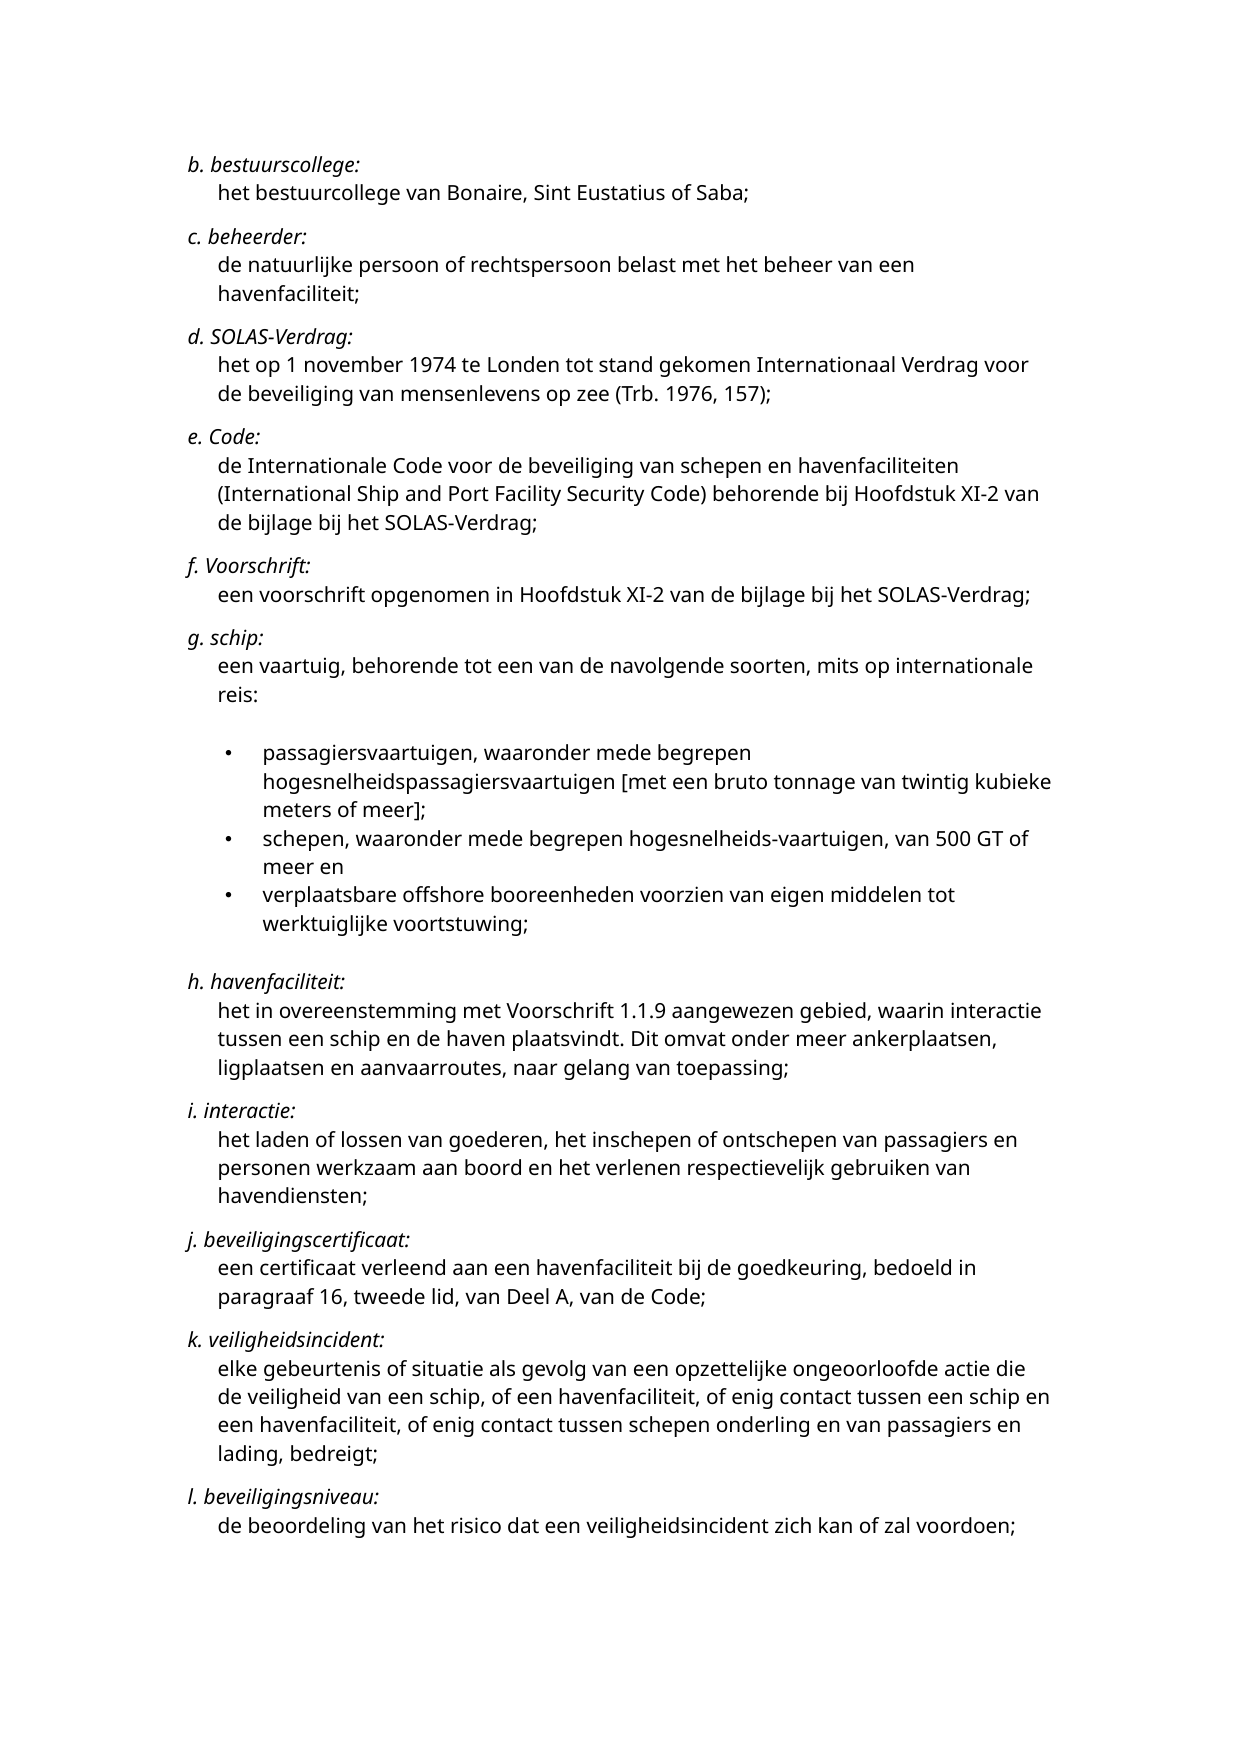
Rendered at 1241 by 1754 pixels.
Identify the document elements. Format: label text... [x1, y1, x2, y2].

list schepen, waaronder mede begrepen hogesnelheids-vaartuigen, van 500 GT of meer en [225, 824, 1053, 881]
text de Internationale Code voor de beveiliging van schepen en havenfaciliteiten (International Ship and Port Facility Security Code) behorende bij Hoofdstuk XI-2 van de bijlage bij het SOLAS-Verdrag; [217, 451, 1053, 536]
text de beoordeling van het risico dat een veiligheidsincident zich kan of zal voordoen; [217, 1511, 1053, 1539]
text het in overeenstemming met Voorschrift 1.1.9 aangewezen gebied, waarin interactie tussen een schip en de haven plaatsvindt. Dit omvat onder meer ankerplaatsen, ligplaatsen en aanvaarroutes, naar gelang van toepassing; [217, 996, 1053, 1081]
list verplaatsbare offshore booreenheden voorzien van eigen middelen tot werktuiglijke voortstuwing; [225, 881, 1053, 937]
text b. bestuurscollege: [187, 150, 1053, 178]
text i. interactie: [187, 1096, 1053, 1125]
text een vaartuig, behorende tot een van de navolgende soorten, mits op internationale reis: [217, 652, 1053, 708]
text h. havenfaciliteit: [187, 967, 1053, 996]
text l. beveiligingsniveau: [187, 1482, 1053, 1511]
text j. beveiligingscertificaat: [187, 1225, 1053, 1253]
text k. veiligheidsincident: [187, 1325, 1053, 1354]
text een voorschrift opgenomen in Hoofdstuk XI-2 van de bijlage bij het SOLAS-Verdrag; [217, 580, 1053, 608]
text het laden of lossen van goederen, het inschepen of ontschepen van passagiers en personen werkzaam aan boord en het verlenen respectievelijk gebruiken van havendiensten; [217, 1125, 1053, 1210]
list passagiersvaartuigen, waaronder mede begrepen hogesnelheidspassagiersvaartuigen [met een bruto tonnage van twintig kubieke meters of meer]; [225, 738, 1053, 824]
text het op 1 november 1974 te Londen tot stand gekomen Internationaal Verdrag voor de beveiliging van mensenlevens op zee (Trb. 1976, 157); [217, 351, 1053, 407]
text g. schip: [187, 623, 1053, 652]
text een certificaat verleend aan een havenfaciliteit bij de goedkeuring, bedoeld in paragraaf 16, tweede lid, van Deel A, van de Code; [217, 1253, 1053, 1310]
text c. beheerder: [187, 222, 1053, 250]
text elke gebeurtenis of situatie als gevolg van een opzettelijke ongeoorloofde actie die de veiligheid van een schip, of een havenfaciliteit, of enig contact tussen een schip en een havenfaciliteit, of enig contact tussen schepen onderling en van passagiers en lading, bedreigt; [217, 1354, 1053, 1467]
text de natuurlijke persoon of rechtspersoon belast met het beheer van een havenfaciliteit; [217, 250, 1053, 307]
text f. Voorschrift: [187, 551, 1053, 580]
text d. SOLAS-Verdrag: [187, 322, 1053, 351]
text het bestuurcollege van Bonaire, Sint Eustatius of Saba; [217, 178, 1053, 207]
text e. Code: [187, 422, 1053, 451]
